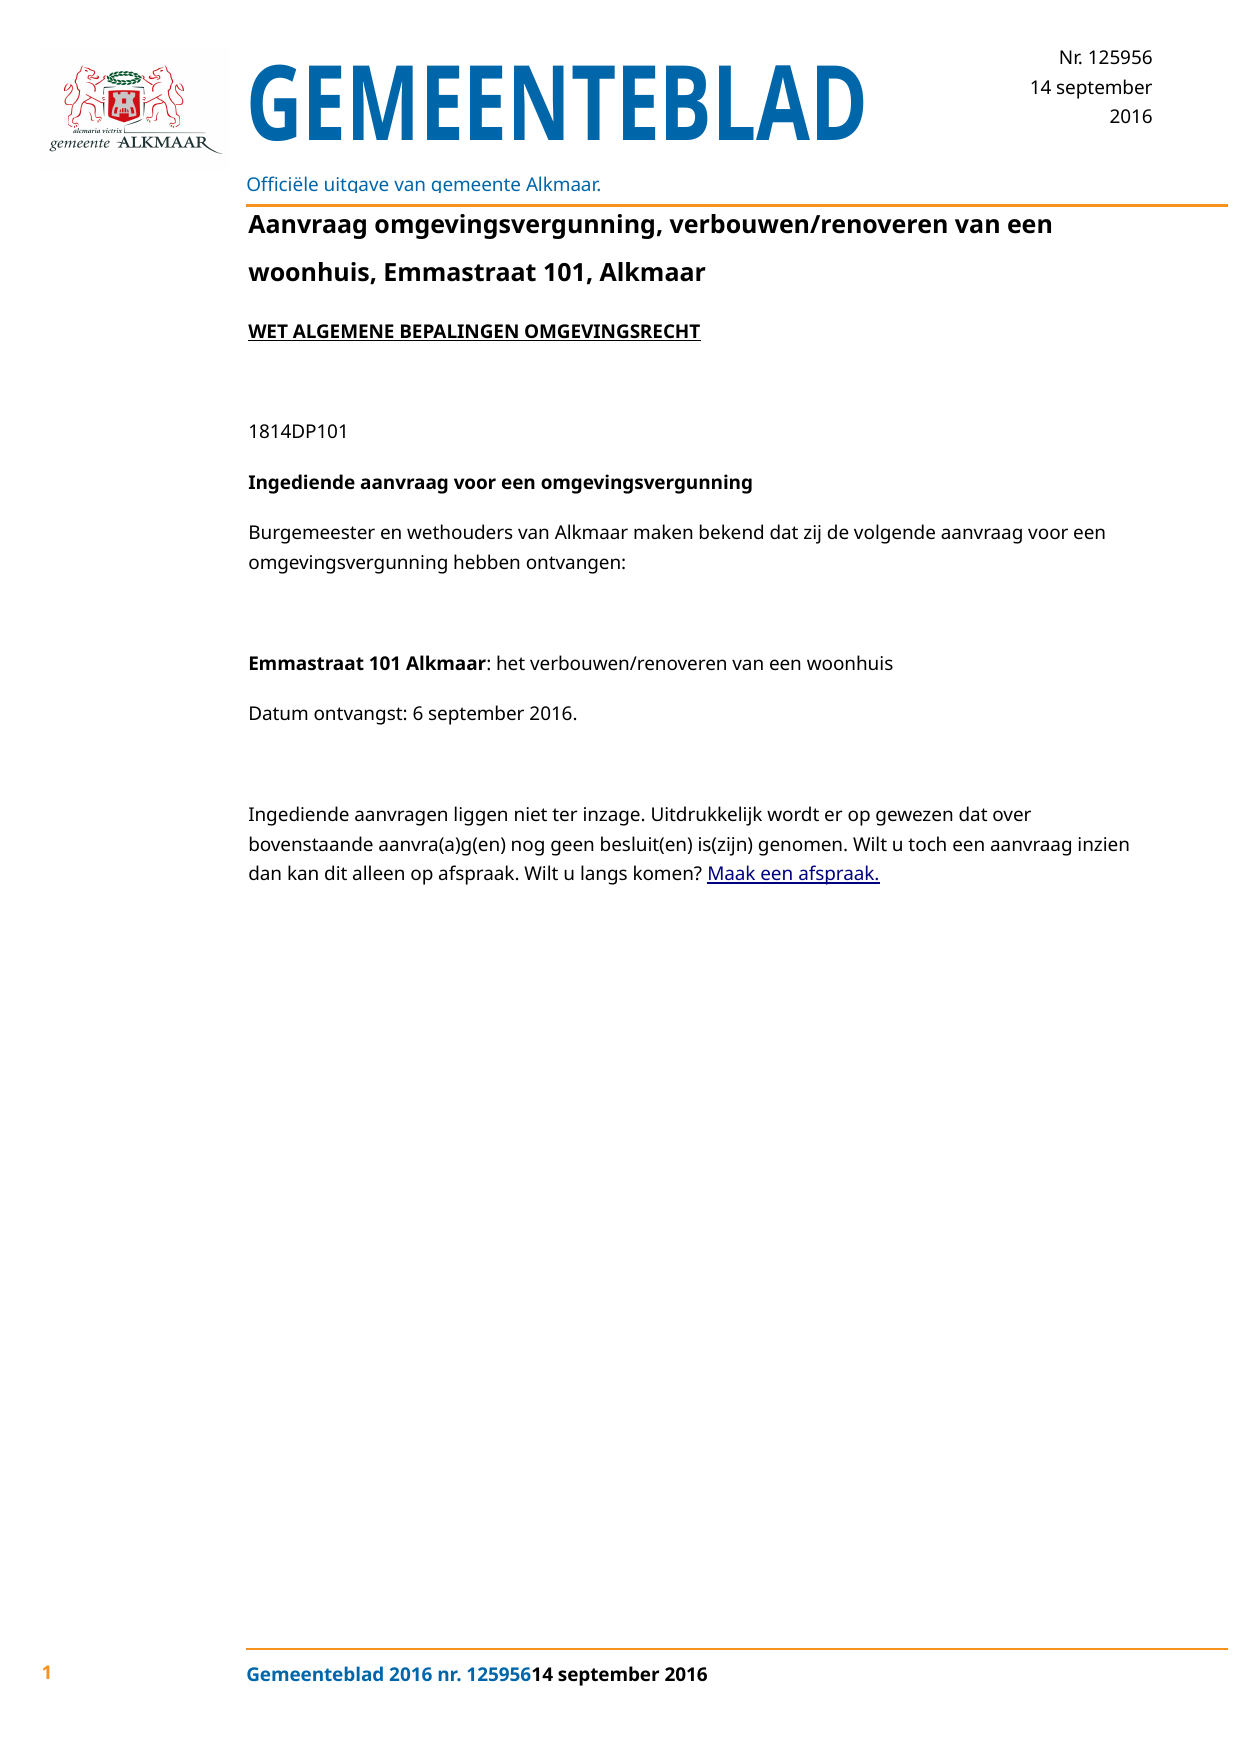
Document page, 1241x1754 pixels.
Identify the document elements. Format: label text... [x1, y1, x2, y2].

text Aanvraag omgevingsvergunning, verbouwen/renoveren van een woonhuis, Emmastraat 101, Alkmaar [248, 207, 1152, 288]
text Burgemeester en wethouders van Alkmaar maken bekend dat zij de volgende aanvraag voor een omgevingsvergunning hebben ontvangen: [248, 519, 1152, 575]
picture [41, 47, 231, 172]
text Ingediende aanvraag voor een omgevingsvergunning [248, 469, 1152, 495]
text Emmastraat 101 Alkmaar: het verbouwen/renoveren van een woonhuis [248, 650, 1152, 676]
text WET ALGEMENE BEPALINGEN OMGEVINGSRECHT [248, 318, 1152, 344]
text Ingediende aanvragen liggen niet ter inzage. Uitdrukkelijk wordt er op gewezen dat over bovenstaande aanvra(a)g(en) nog geen besluit(en) is(zijn) genomen. Wilt u toch een aanvraag inzien dan kan dit alleen op afspraak. Wilt u langs komen? Maak een afspraak. [248, 801, 1152, 886]
text Datum ontvangst: 6 september 2016. [248, 700, 1152, 726]
text 1814DP101 [248, 419, 1152, 444]
